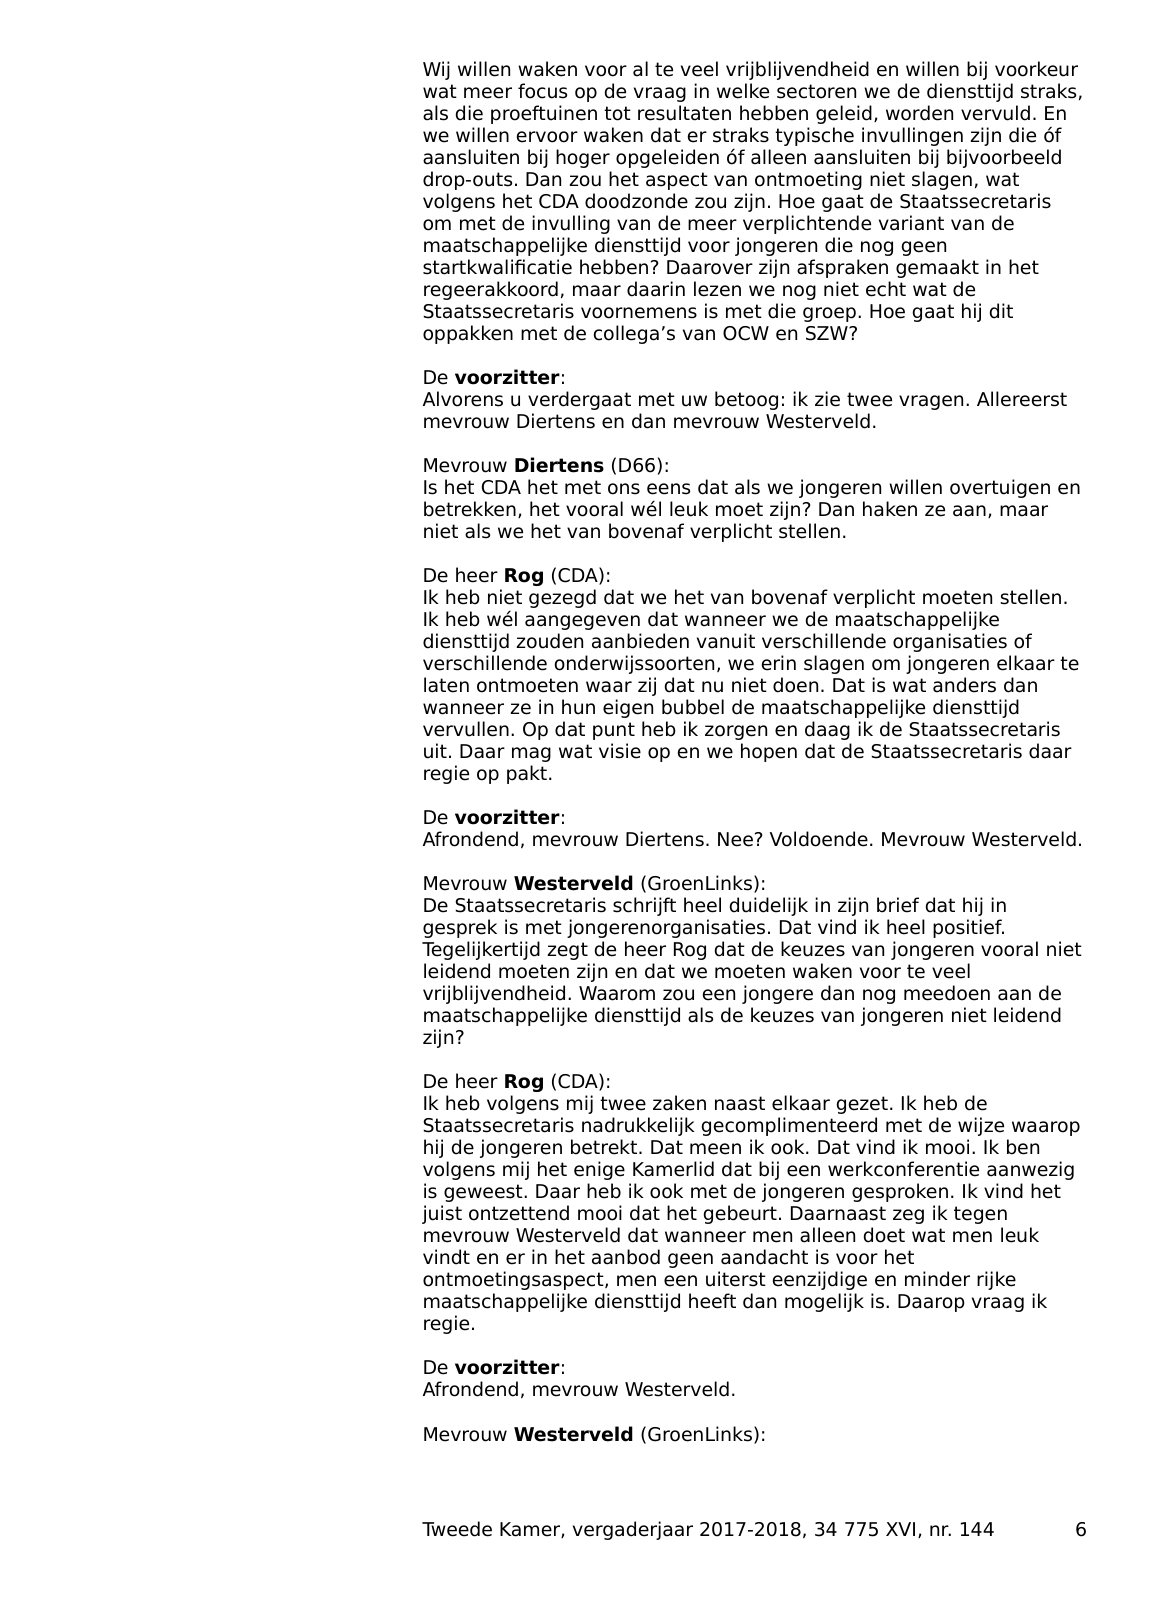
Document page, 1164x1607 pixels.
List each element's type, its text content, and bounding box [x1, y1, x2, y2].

text Afrondend, mevrouw Westerveld. [422, 1379, 1087, 1401]
text De Staatssecretaris schrijft heel duidelijk in zijn brief dat hij in gesprek is met jongerenorganisaties. Dat vind ik heel positief. Tegelijkertijd zegt de heer Rog dat de keuzes van jongeren vooral niet leidend moeten zijn en dat we moeten waken voor te veel vrijblijvendheid. Waarom zou een jongere dan nog meedoen aan de maatschappelijke diensttijd als de keuzes van jongeren niet leidend zijn? [422, 895, 1087, 1049]
text Is het CDA het met ons eens dat als we jongeren willen overtuigen en betrekken, het vooral wél leuk moet zijn? Dan haken ze aan, maar niet als we het van bovenaf verplicht stellen. [422, 477, 1087, 543]
text Mevrouw Diertens (D66): [422, 455, 1087, 477]
text De voorzitter: [422, 807, 1087, 829]
text Ik heb volgens mij twee zaken naast elkaar gezet. Ik heb de Staatssecretaris nadrukkelijk gecomplimenteerd met de wijze waarop hij de jongeren betrekt. Dat meen ik ook. Dat vind ik mooi. Ik ben volgens mij het enige Kamerlid dat bij een werkconferentie aanwezig is geweest. Daar heb ik ook met de jongeren gesproken. Ik vind het juist ontzettend mooi dat het gebeurt. Daarnaast zeg ik tegen mevrouw Westerveld dat wanneer men alleen doet wat men leuk vindt en er in het aanbod geen aandacht is voor het ontmoetingsaspect, men een uiterst eenzijdige en minder rijke maatschappelijke diensttijd heeft dan mogelijk is. Daarop vraag ik regie. [422, 1093, 1087, 1335]
text De heer Rog (CDA): [422, 1071, 1087, 1093]
text Afrondend, mevrouw Diertens. Nee? Voldoende. Mevrouw Westerveld. [422, 829, 1087, 851]
text Mevrouw Westerveld (GroenLinks): [422, 1423, 1087, 1445]
text De voorzitter: [422, 1357, 1087, 1379]
text Mevrouw Westerveld (GroenLinks): [422, 873, 1087, 895]
text Alvorens u verdergaat met uw betoog: ik zie twee vragen. Allereerst mevrouw Diertens en dan mevrouw Westerveld. [422, 389, 1087, 433]
text Ik heb niet gezegd dat we het van bovenaf verplicht moeten stellen. Ik heb wél aangegeven dat wanneer we de maatschappelijke diensttijd zouden aanbieden vanuit verschillende organisaties of verschillende onderwijssoorten, we erin slagen om jongeren elkaar te laten ontmoeten waar zij dat nu niet doen. Dat is wat anders dan wanneer ze in hun eigen bubbel de maatschappelijke diensttijd vervullen. Op dat punt heb ik zorgen en daag ik de Staatssecretaris uit. Daar mag wat visie op en we hopen dat de Staatssecretaris daar regie op pakt. [422, 587, 1087, 785]
text De heer Rog (CDA): [422, 565, 1087, 587]
text De voorzitter: [422, 367, 1087, 389]
text Wij willen waken voor al te veel vrijblijvendheid en willen bij voorkeur wat meer focus op de vraag in welke sectoren we de diensttijd straks, als die proeftuinen tot resultaten hebben geleid, worden vervuld. En we willen ervoor waken dat er straks typische invullingen zijn die óf aansluiten bij hoger opgeleiden óf alleen aansluiten bij bijvoorbeeld drop-outs. Dan zou het aspect van ontmoeting niet slagen, wat volgens het CDA doodzonde zou zijn. Hoe gaat de Staatssecretaris om met de invulling van de meer verplichtende variant van de maatschappelijke diensttijd voor jongeren die nog geen startkwalificatie hebben? Daarover zijn afspraken gemaakt in het regeerakkoord, maar daarin lezen we nog niet echt wat de Staatssecretaris voornemens is met die groep. Hoe gaat hij dit oppakken met de collega’s van OCW en SZW? [422, 59, 1087, 345]
